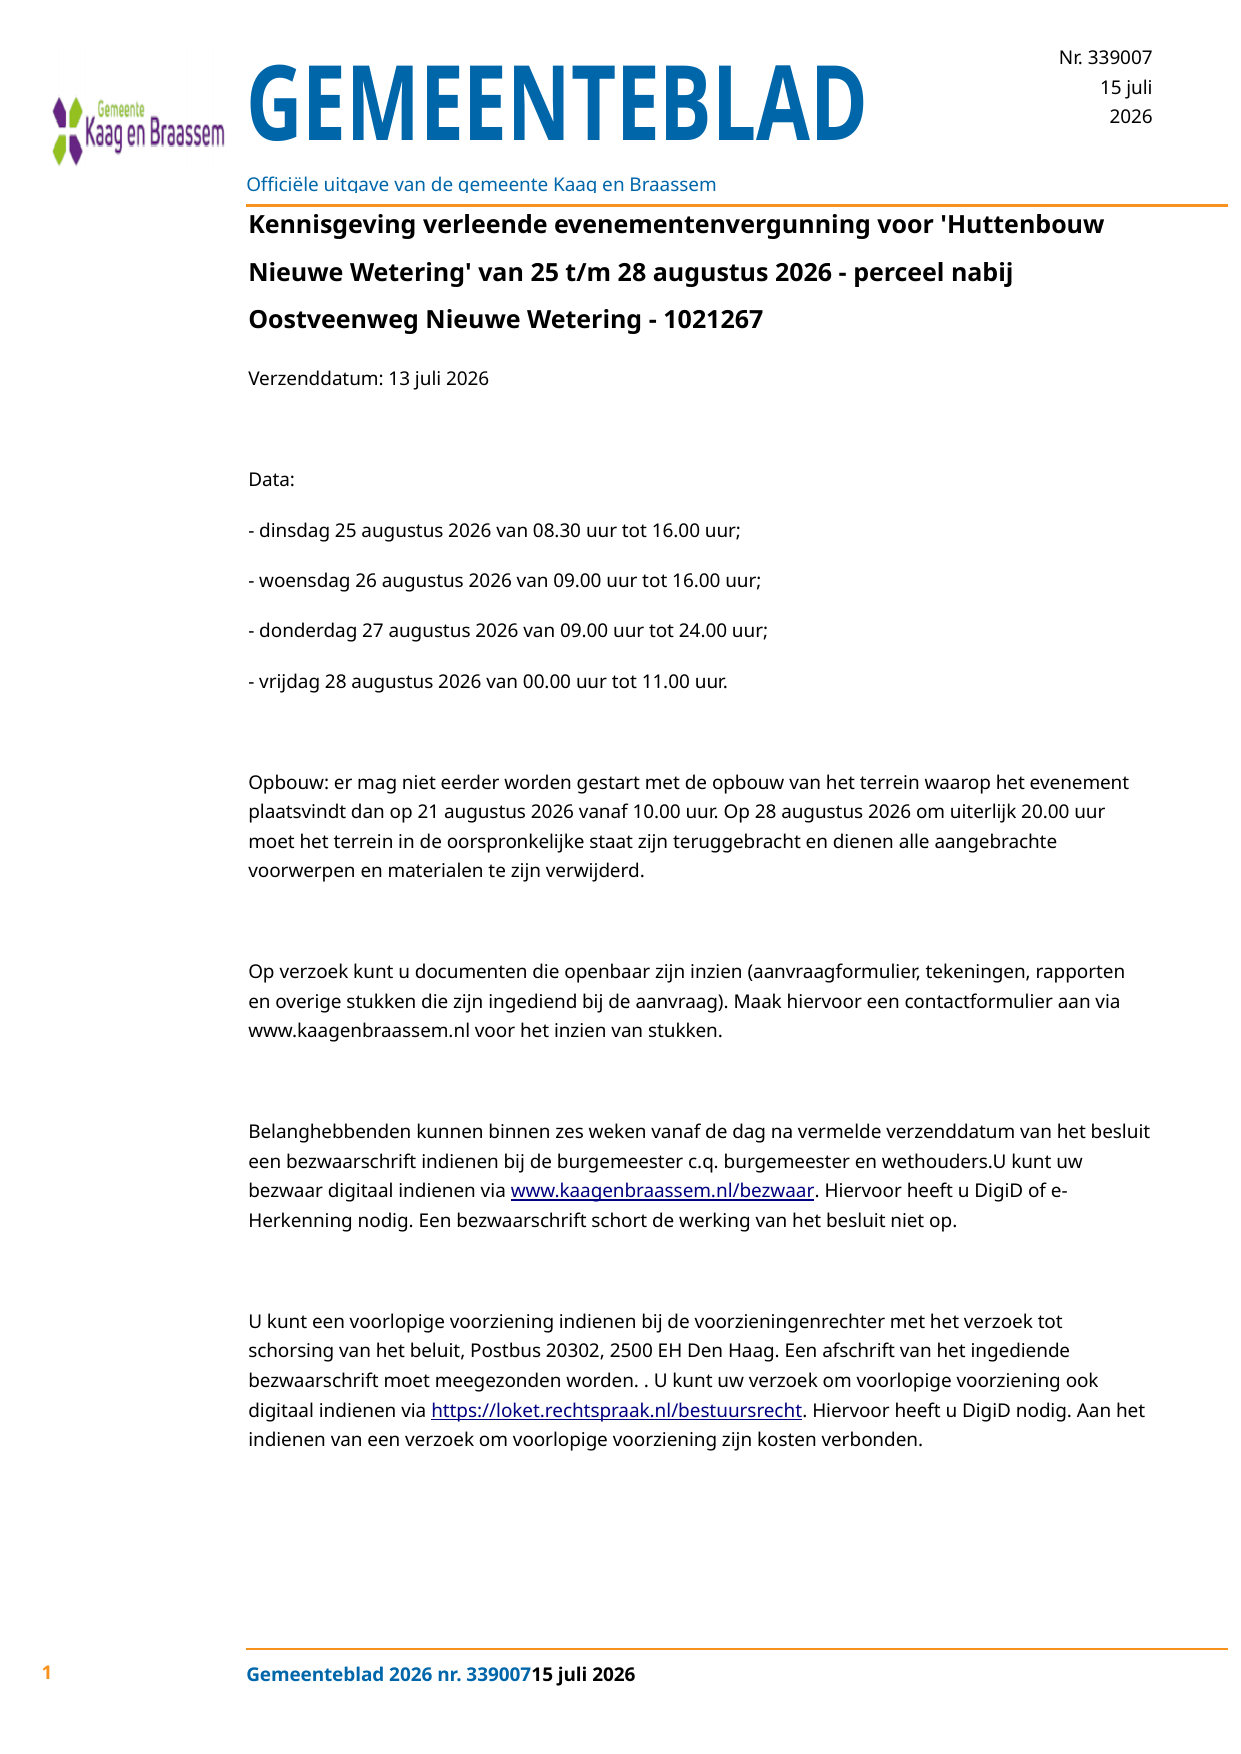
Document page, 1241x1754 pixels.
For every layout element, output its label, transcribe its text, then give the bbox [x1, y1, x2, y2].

text Verzenddatum: 13 juli 2026 [248, 366, 1152, 391]
picture [41, 47, 231, 172]
text Data: [248, 466, 1152, 492]
text - dinsdag 25 augustus 2026 van 08.30 uur tot 16.00 uur; [248, 517, 1152, 542]
text - donderdag 27 augustus 2026 van 09.00 uur tot 24.00 uur; [248, 618, 1152, 643]
text Opbouw: er mag niet eerder worden gestart met de opbouw van het terrein waarop het evenement plaatsvindt dan op 21 augustus 2026 vanaf 10.00 uur. Op 28 augustus 2026 om uiterlijk 20.00 uur moet het terrein in de oorspronkelijke staat zijn teruggebracht en dienen alle aangebrachte voorwerpen en materialen te zijn verwijderd. [248, 769, 1152, 883]
text Op verzoek kunt u documenten die openbaar zijn inzien (aanvraagformulier, tekeningen, rapporten en overige stukken die zijn ingediend bij de aanvraag). Maak hiervoor een contactformulier aan via www.kaagenbraassem.nl voor het inzien van stukken. [248, 958, 1152, 1043]
text Belanghebbenden kunnen binnen zes weken vanaf de dag na vermelde verzenddatum van het besluit een bezwaarschrift indienen bij de burgemeester c.q. burgemeester en wethouders.U kunt uw bezwaar digitaal indienen via www.kaagenbraassem.nl/bezwaar. Hiervoor heeft u DigiD of e-Herkenning nodig. Een bezwaarschrift schort de werking van het besluit niet op. [248, 1118, 1152, 1233]
text U kunt een voorlopige voorziening indienen bij de voorzieningenrechter met het verzoek tot schorsing van het beluit, Postbus 20302, 2500 EH Den Haag. Een afschrift van het ingediende bezwaarschrift moet meegezonden worden. . U kunt uw verzoek om voorlopige voorziening ook digitaal indienen via https://loket.rechtspraak.nl/bestuursrecht. Hiervoor heeft u DigiD nodig. Aan het indienen van een verzoek om voorlopige voorziening zijn kosten verbonden. [248, 1308, 1152, 1452]
text - vrijdag 28 augustus 2026 van 00.00 uur tot 11.00 uur. [248, 668, 1152, 694]
text Kennisgeving verleende evenementenvergunning voor 'Huttenbouw Nieuwe Wetering' van 25 t/m 28 augustus 2026 - perceel nabij Oostveenweg Nieuwe Wetering - 1021267 [248, 207, 1152, 336]
text - woensdag 26 augustus 2026 van 09.00 uur tot 16.00 uur; [248, 567, 1152, 593]
